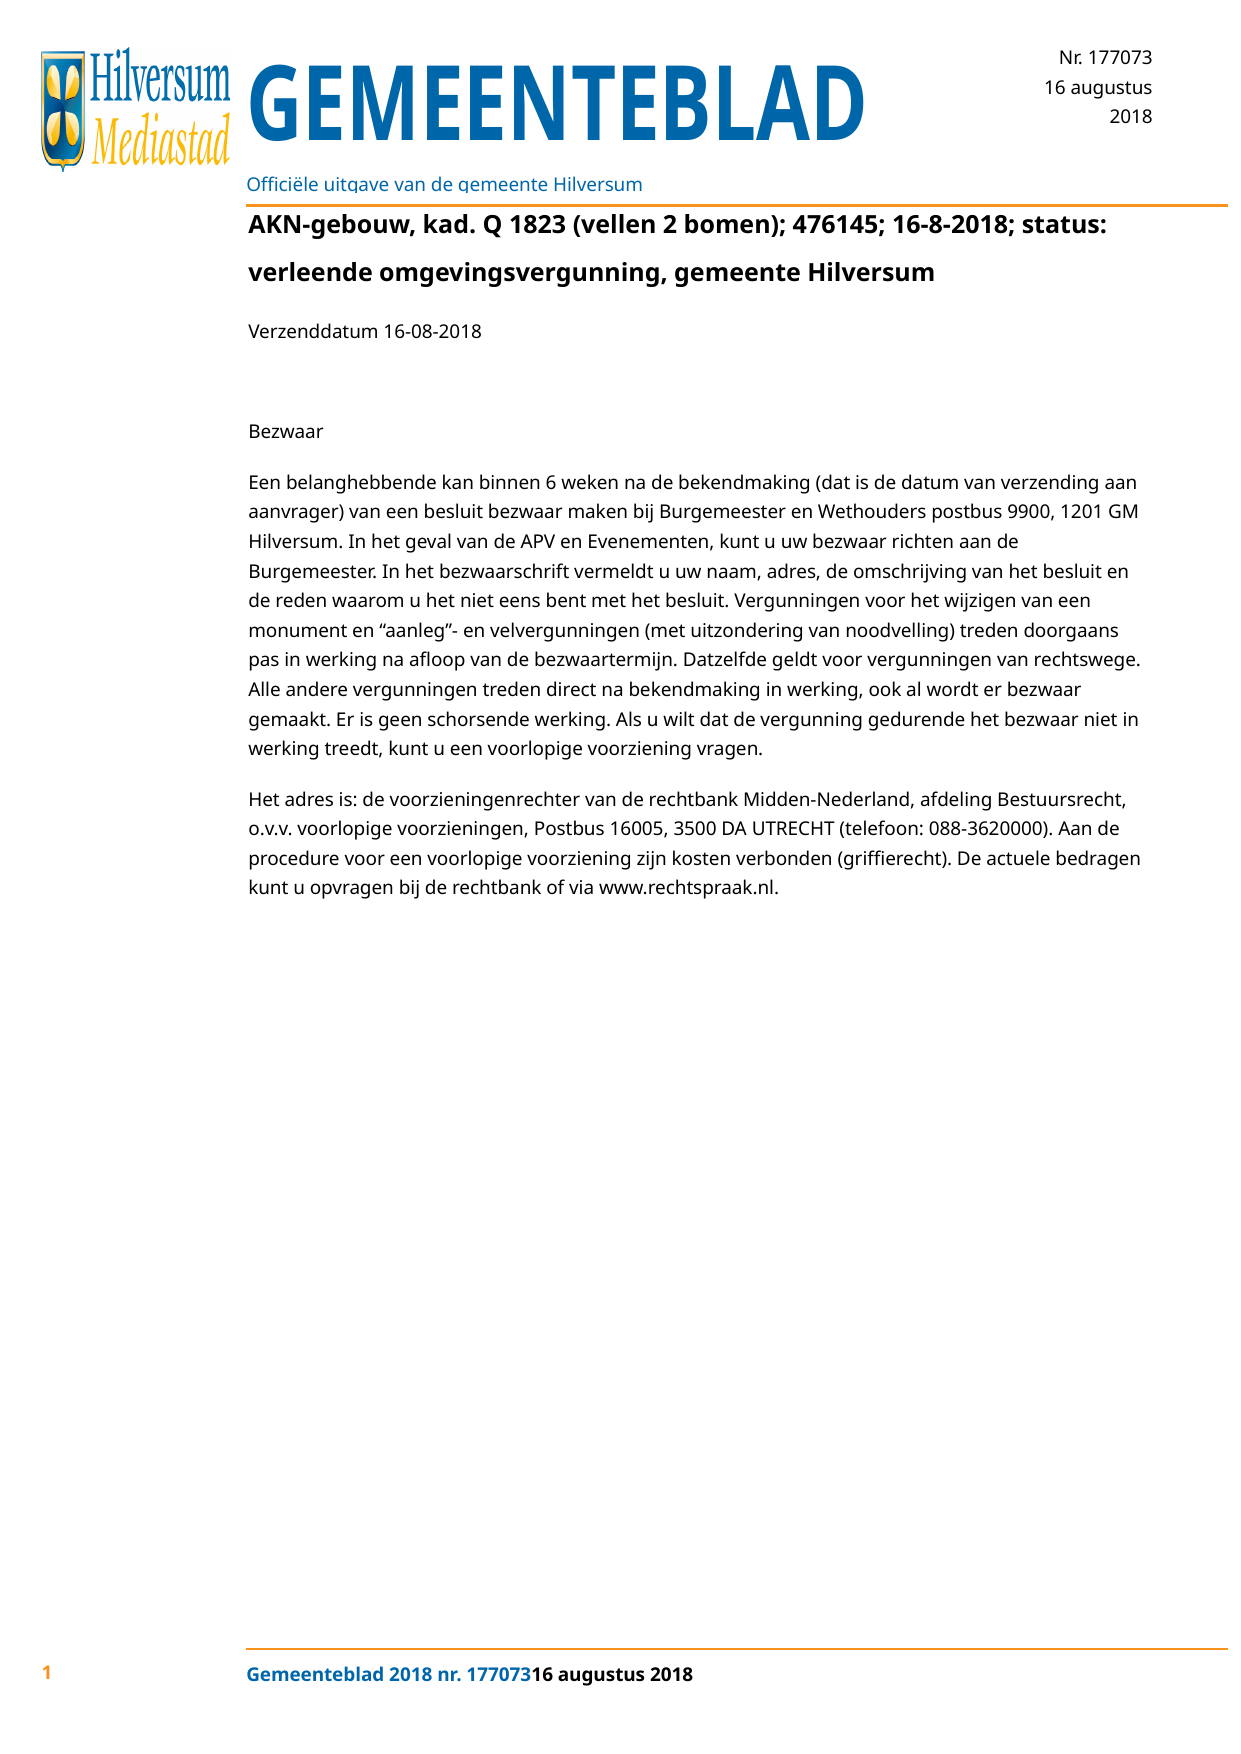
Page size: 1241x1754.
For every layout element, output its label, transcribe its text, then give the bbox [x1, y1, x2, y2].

text Bezwaar [248, 419, 1152, 444]
text Het adres is: de voorzieningenrechter van de rechtbank Midden-Nederland, afdeling Bestuursrecht, o.v.v. voorlopige voorzieningen, Postbus 16005, 3500 DA UTRECHT (telefoon: 088-3620000). Aan de procedure voor een voorlopige voorziening zijn kosten verbonden (griffierecht). De actuele bedragen kunt u opvragen bij de rechtbank of via www.rechtspraak.nl. [248, 786, 1152, 900]
text AKN-gebouw, kad. Q 1823 (vellen 2 bomen); 476145; 16-8-2018; status: verleende omgevingsvergunning, gemeente Hilversum [248, 207, 1152, 288]
picture [41, 47, 231, 172]
text Verzenddatum 16-08-2018 [248, 318, 1152, 344]
text Een belanghebbende kan binnen 6 weken na de bekendmaking (dat is de datum van verzending aan aanvrager) van een besluit bezwaar maken bij Burgemeester en Wethouders postbus 9900, 1201 GM Hilversum. In het geval van de APV en Evenementen, kunt u uw bezwaar richten aan de Burgemeester. In het bezwaarschrift vermeldt u uw naam, adres, de omschrijving van het besluit en de reden waarom u het niet eens bent met het besluit. Vergunningen voor het wijzigen van een monument en “aanleg”- en velvergunningen (met uitzondering van noodvelling) treden doorgaans pas in werking na afloop van de bezwaartermijn. Datzelfde geldt voor vergunningen van rechtswege. Alle andere vergunningen treden direct na bekendmaking in werking, ook al wordt er bezwaar gemaakt. Er is geen schorsende werking. Als u wilt dat de vergunning gedurende het bezwaar niet in werking treedt, kunt u een voorlopige voorziening vragen. [248, 469, 1152, 761]
